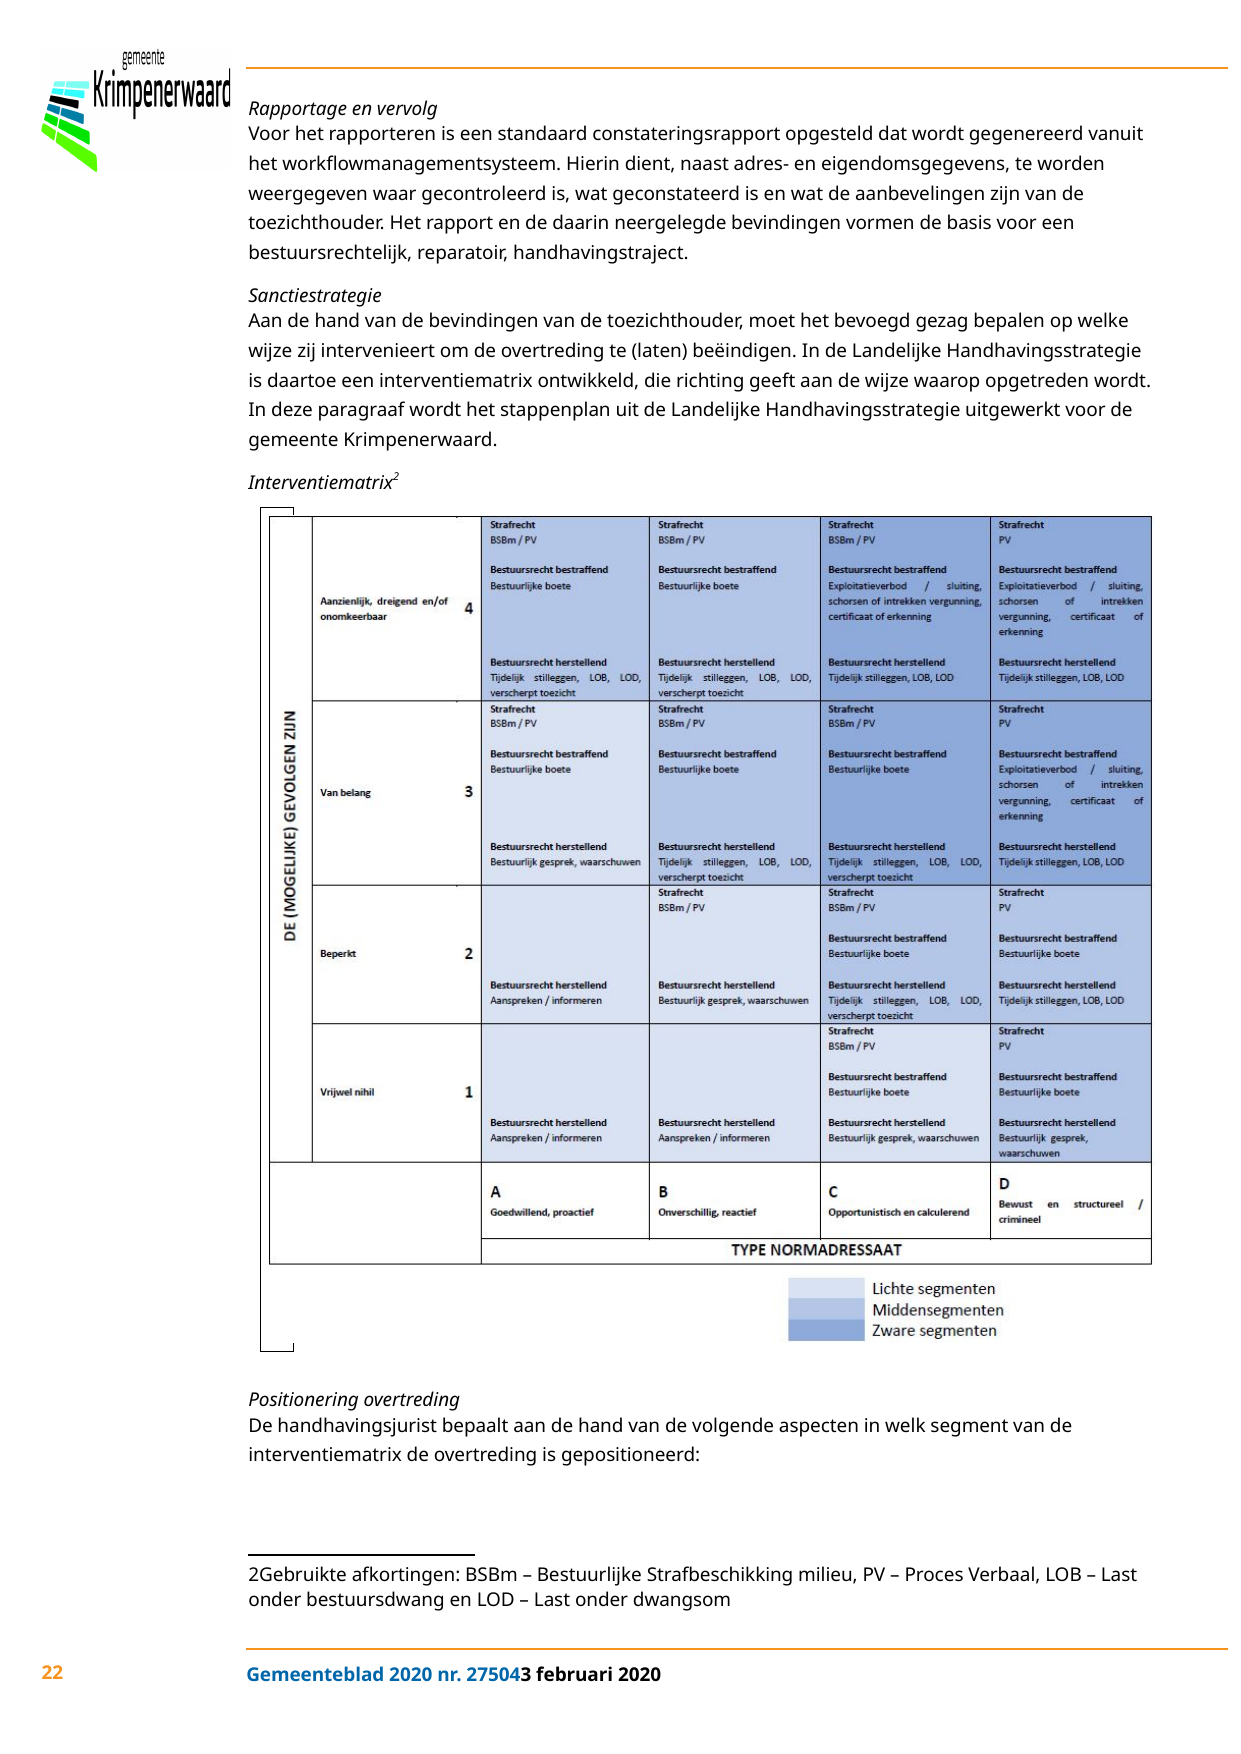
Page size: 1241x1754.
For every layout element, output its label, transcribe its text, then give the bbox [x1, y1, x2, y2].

text Aan de hand van de bevindingen van de toezichthouder, moet het bevoegd gezag bepalen op welke wijze zij intervenieert om de overtreding te (laten) beëindigen. In de Landelijke Handhavingsstrategie is daartoe een interventiematrix ontwikkeld, die richting geeft aan de wijze waarop opgetreden wordt. In deze paragraaf wordt het stappenplan uit de Landelijke Handhavingsstrategie uitgewerkt voor de gemeente Krimpenerwaard. [248, 308, 1152, 452]
text Sanctiestrategie [248, 282, 1152, 308]
picture [41, 47, 231, 172]
text Gebruikte afkortingen: BSBm – Bestuurlijke Strafbeschikking milieu, PV – Proces Verbaal, LOB – Last onder bestuursdwang en LOD – Last onder dwangsom [248, 1561, 1152, 1612]
text De handhavingsjurist bepaalt aan de hand van de volgende aspecten in welk segment van de interventiematrix de overtreding is gepositioneerd: [248, 1412, 1152, 1467]
text Positionering overtreding [248, 1386, 1152, 1412]
text Interventiematrix [248, 469, 1152, 495]
text Rapportage en vervolg [248, 95, 1152, 121]
text Voor het rapporteren is een standaard constateringsrapport opgesteld dat wordt gegenereerd vanuit het workflowmanagementsysteem. Hierin dient, naast adres- en eigendomsgegevens, te worden weergegeven waar gecontroleerd is, wat geconstateerd is en wat de aanbevelingen zijn van de toezichthouder. Het rapport en de daarin neergelegde bevindingen vormen de basis voor een bestuursrechtelijk, reparatoir, handhavingstraject. [248, 121, 1152, 264]
picture [268, 515, 1155, 1343]
